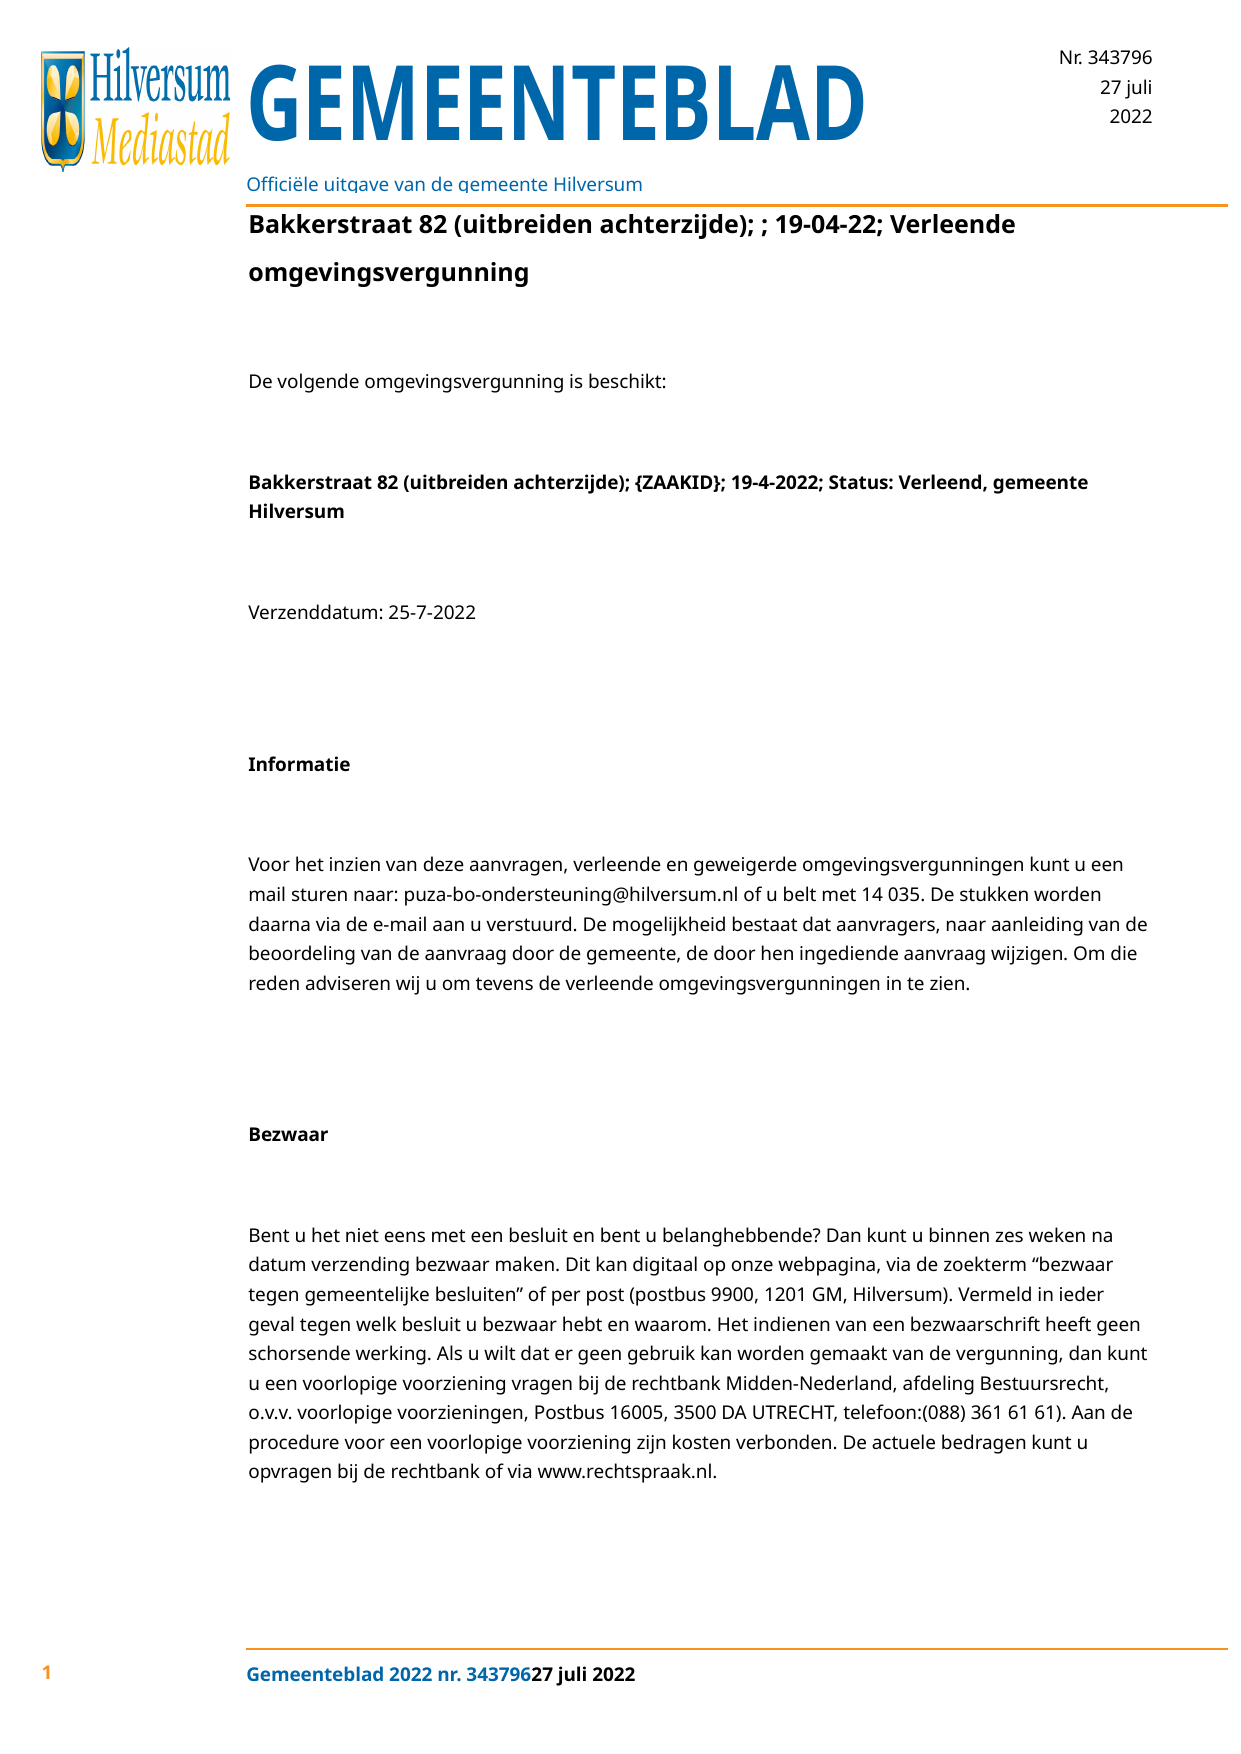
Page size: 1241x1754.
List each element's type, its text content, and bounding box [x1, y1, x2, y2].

text Informatie [248, 751, 1152, 777]
text Bakkerstraat 82 (uitbreiden achterzijde); ; 19-04-22; Verleende omgevingsvergunning [248, 207, 1152, 288]
text De volgende omgevingsvergunning is beschikt: [248, 368, 1152, 394]
text Verzenddatum: 25-7-2022 [248, 599, 1152, 625]
text Bent u het niet eens met een besluit en bent u belanghebbende? Dan kunt u binnen zes weken na datum verzending bezwaar maken. Dit kan digitaal op onze webpagina, via de zoekterm “bezwaar tegen gemeentelijke besluiten” of per post (postbus 9900, 1201 GM, Hilversum). Vermeld in ieder geval tegen welk besluit u bezwaar hebt en waarom. Het indienen van een bezwaarschrift heeft geen schorsende werking. Als u wilt dat er geen gebruik kan worden gemaakt van de vergunning, dan kunt u een voorlopige voorziening vragen bij de rechtbank Midden-Nederland, afdeling Bestuursrecht, o.v.v. voorlopige voorzieningen, Postbus 16005, 3500 DA UTRECHT, telefoon:(088) 361 61 61). Aan de procedure voor een voorlopige voorziening zijn kosten verbonden. De actuele bedragen kunt u opvragen bij de rechtbank of via www.rechtspraak.nl. [248, 1222, 1152, 1484]
text Bakkerstraat 82 (uitbreiden achterzijde); {ZAAKID}; 19-4-2022; Status: Verleend, gemeente Hilversum [248, 469, 1152, 524]
text Bezwaar [248, 1121, 1152, 1147]
text Voor het inzien van deze aanvragen, verleende en geweigerde omgevingsvergunningen kunt u een mail sturen naar: puza-bo-ondersteuning@hilversum.nl of u belt met 14 035. De stukken worden daarna via de e-mail aan u verstuurd. De mogelijkheid bestaat dat aanvragers, naar aanleiding van de beoordeling van de aanvraag door de gemeente, de door hen ingediende aanvraag wijzigen. Om die reden adviseren wij u om tevens de verleende omgevingsvergunningen in te zien. [248, 852, 1152, 996]
picture [41, 47, 231, 172]
